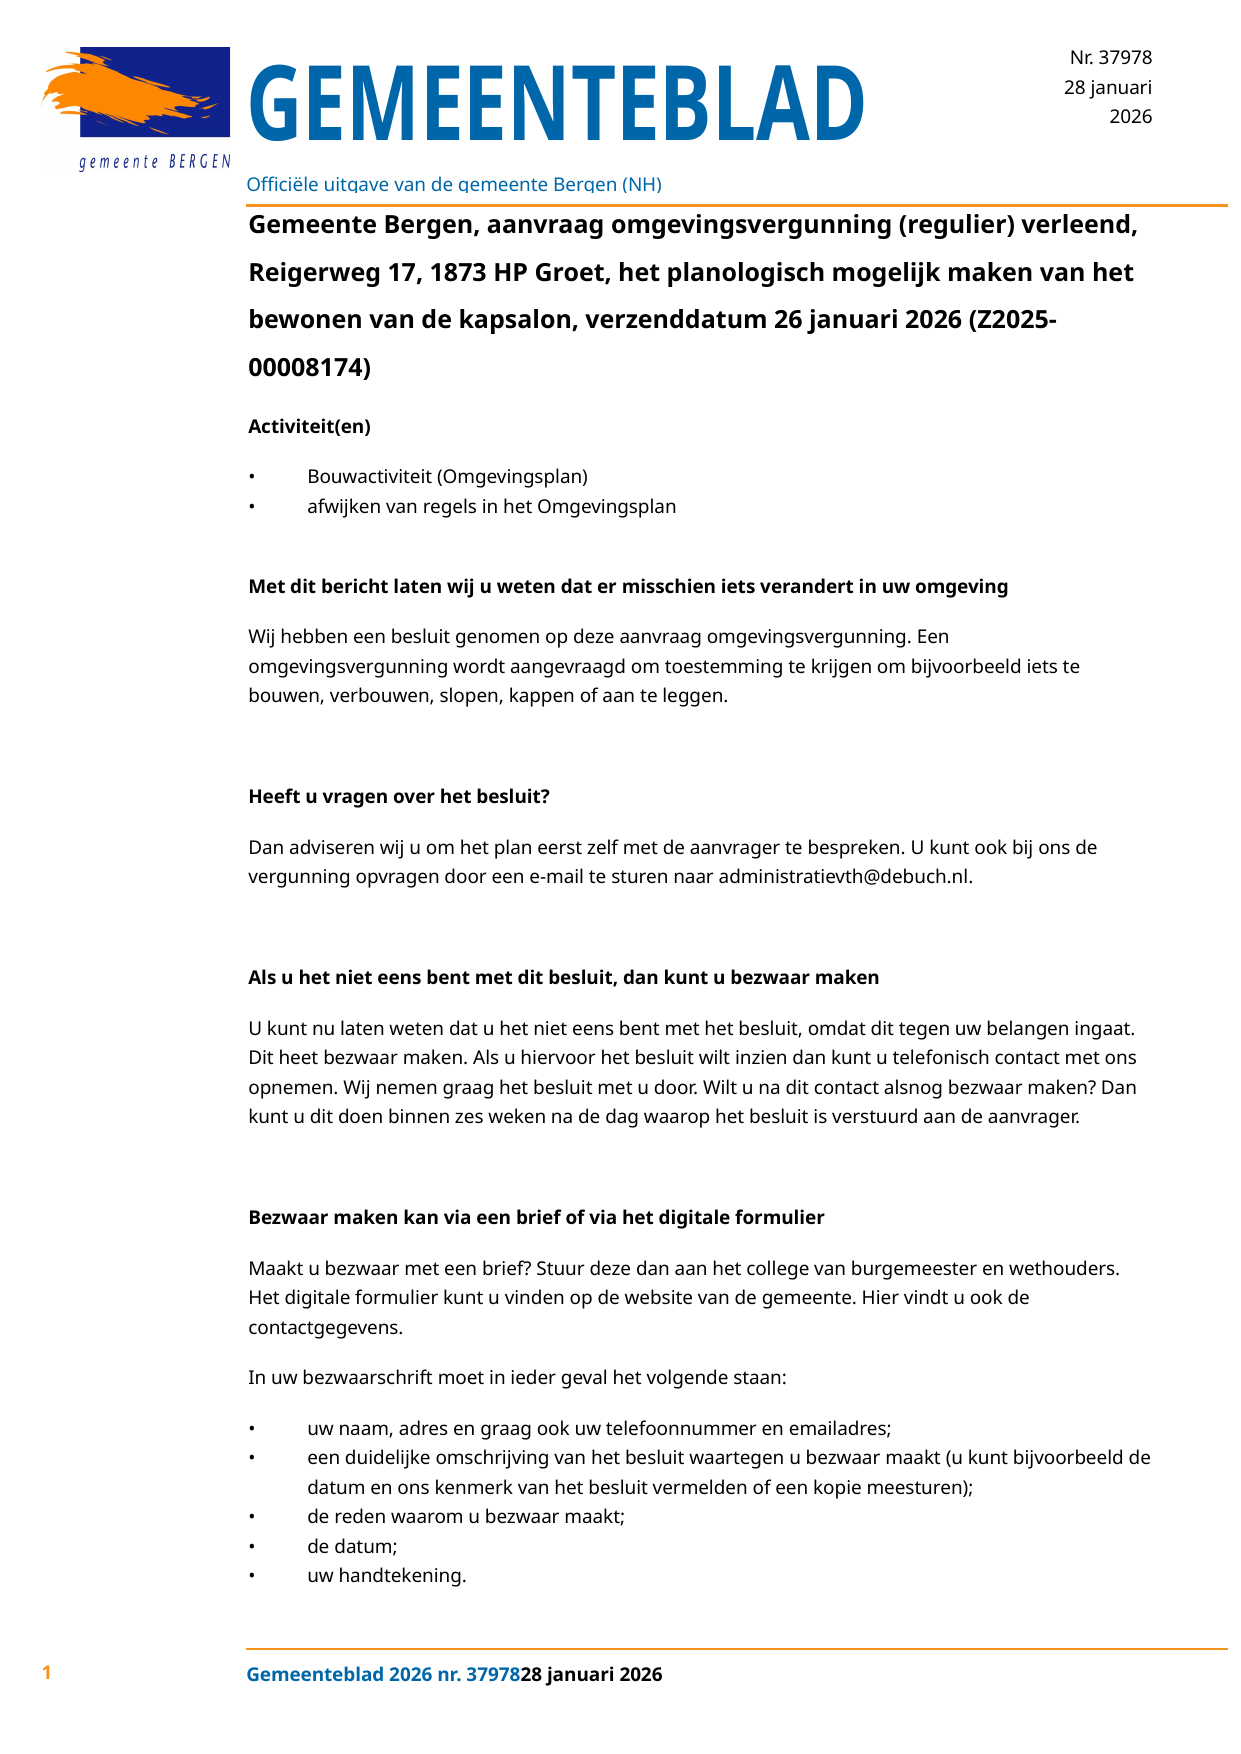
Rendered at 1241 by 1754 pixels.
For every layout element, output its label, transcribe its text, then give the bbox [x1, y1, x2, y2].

text U kunt nu laten weten dat u het niet eens bent met het besluit, omdat dit tegen uw belangen ingaat. Dit heet bezwaar maken. Als u hiervoor het besluit wilt inzien dan kunt u telefonisch contact met ons opnemen. Wij nemen graag het besluit met u door. Wilt u na dit contact alsnog bezwaar maken? Dan kunt u dit doen binnen zes weken na de dag waarop het besluit is verstuurd aan de aanvrager. [248, 1015, 1152, 1129]
picture [41, 47, 231, 172]
text In uw bezwaarschrift moet in ieder geval het volgende staan: [248, 1364, 1152, 1390]
text Bezwaar maken kan via een brief of via het digitale formulier [248, 1204, 1152, 1230]
list de datum; [248, 1533, 1152, 1559]
list Bouwactiviteit (Omgevingsplan) [248, 463, 1152, 489]
text Wij hebben een besluit genomen op deze aanvraag omgevingsvergunning. Een omgevingsvergunning wordt aangevraagd om toestemming te krijgen om bijvoorbeeld iets te bouwen, verbouwen, slopen, kappen of aan te leggen. [248, 623, 1152, 708]
list de reden waarom u bezwaar maakt; [248, 1503, 1152, 1529]
list een duidelijke omschrijving van het besluit waartegen u bezwaar maakt (u kunt bijvoorbeeld de datum en ons kenmerk van het besluit vermelden of een kopie meesturen); [248, 1444, 1152, 1500]
text Activiteit(en) [248, 413, 1152, 439]
text Maakt u bezwaar met een brief? Stuur deze dan aan het college van burgemeester en wethouders. Het digitale formulier kunt u vinden op de website van de gemeente. Hier vindt u ook de contactgegevens. [248, 1255, 1152, 1340]
text Als u het niet eens bent met dit besluit, dan kunt u bezwaar maken [248, 964, 1152, 990]
text Met dit bericht laten wij u weten dat er misschien iets verandert in uw omgeving [248, 573, 1152, 599]
text Gemeente Bergen, aanvraag omgevingsvergunning (regulier) verleend, Reigerweg 17, 1873 HP Groet, het planologisch mogelijk maken van het bewonen van de kapsalon, verzenddatum 26 januari 2026 (Z2025-00008174) [248, 207, 1152, 384]
text Dan adviseren wij u om het plan eerst zelf met de aanvrager te bespreken. U kunt ook bij ons de vergunning opvragen door een e-mail te sturen naar administratievth@debuch.nl. [248, 834, 1152, 889]
list uw handtekening. [248, 1563, 1152, 1588]
text Heeft u vragen over het besluit? [248, 783, 1152, 809]
list afwijken van regels in het Omgevingsplan [248, 493, 1152, 519]
list uw naam, adres en graag ook uw telefoonnummer en emailadres; [248, 1415, 1152, 1441]
